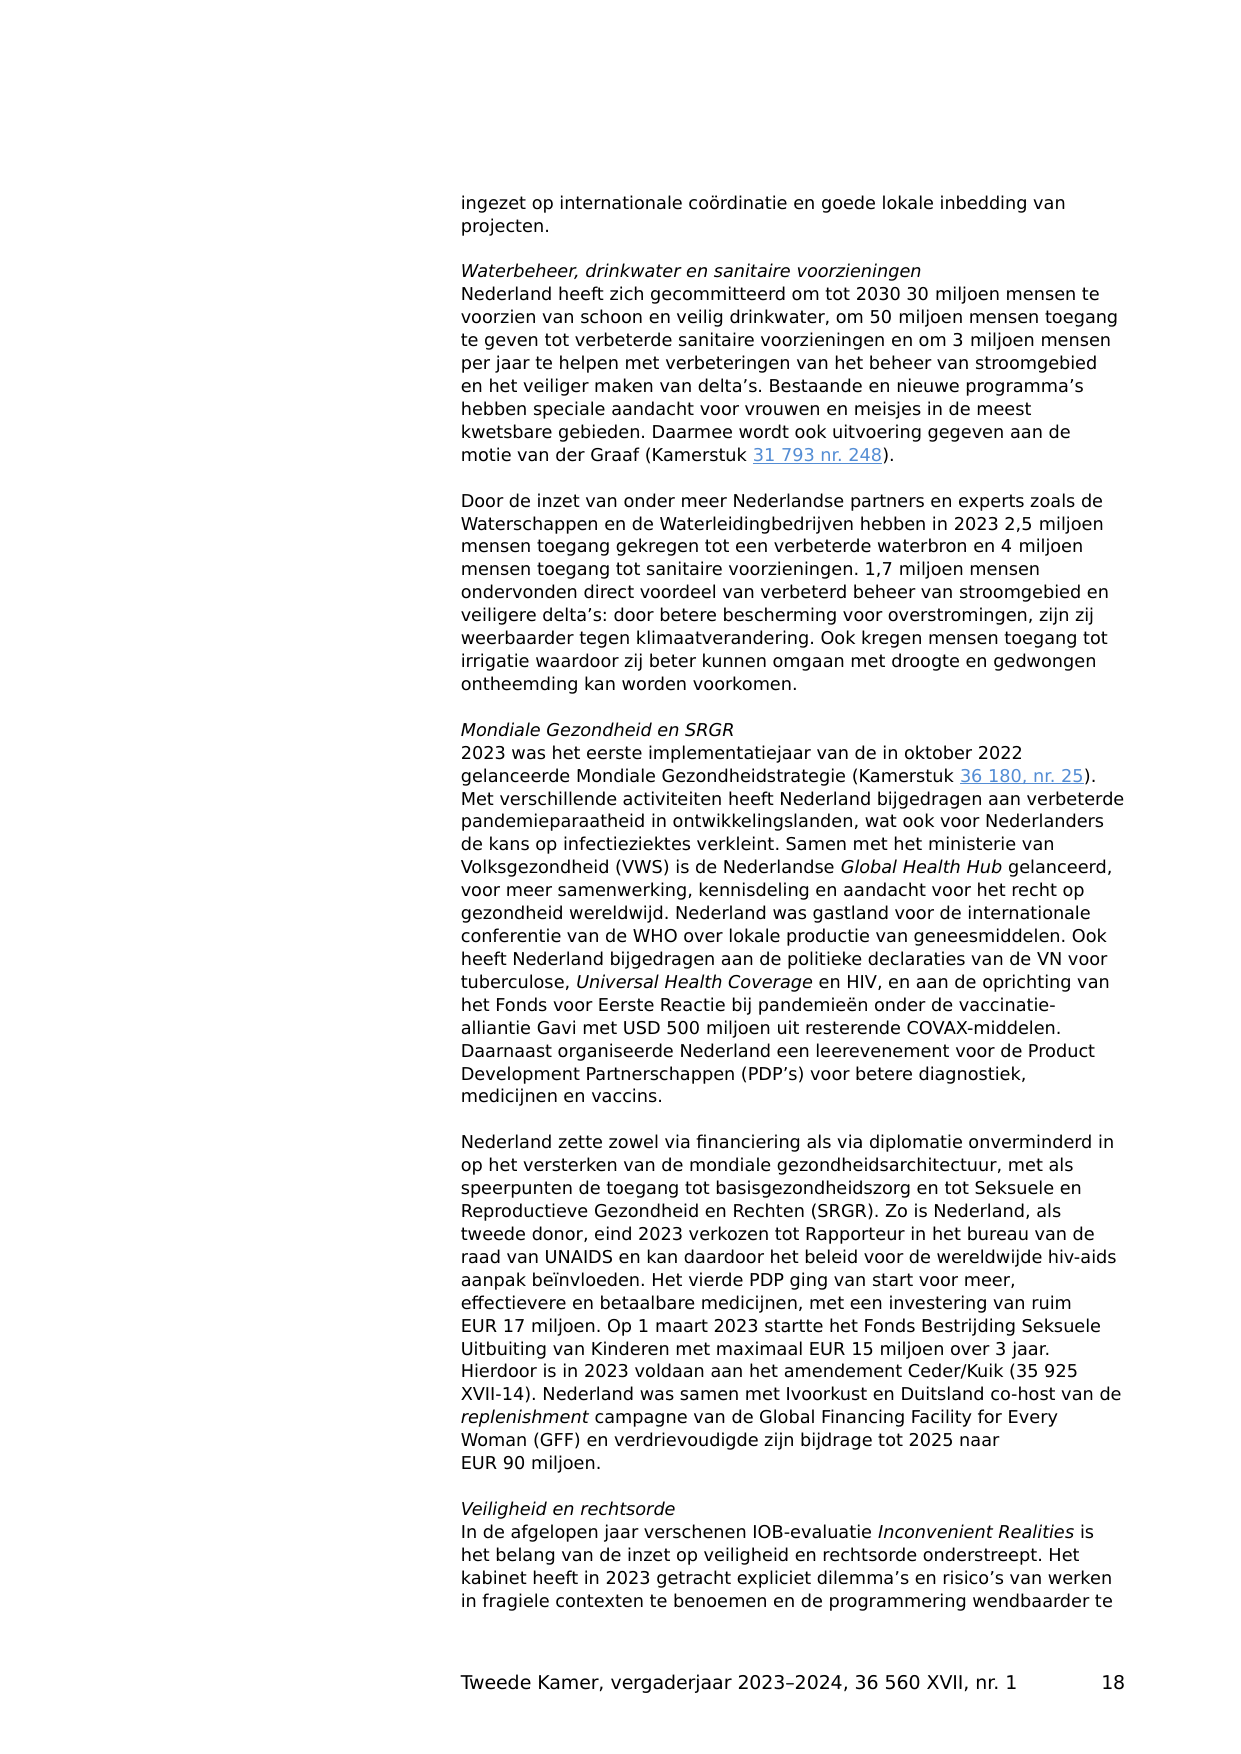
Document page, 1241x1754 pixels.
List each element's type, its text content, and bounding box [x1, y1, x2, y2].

text Door de inzet van onder meer Nederlandse partners en experts zoals de Waterschappen en de Waterleidingbedrijven hebben in 2023 2,5 miljoen mensen toegang gekregen tot een verbeterde waterbron en 4 miljoen mensen toegang tot sanitaire voorzieningen. 1,7 miljoen mensen ondervonden direct voordeel van verbeterd beheer van stroomgebied en veiligere delta’s: door betere bescherming voor overstromingen, zijn zij weerbaarder tegen klimaatverandering. Ook kregen mensen toegang tot irrigatie waardoor zij beter kunnen omgaan met droogte en gedwongen ontheemding kan worden voorkomen. [461, 489, 1125, 695]
text Waterbeheer, drinkwater en sanitaire voorzieningen Nederland heeft zich gecommitteerd om tot 2030 30 miljoen mensen te voorzien van schoon en veilig drinkwater, om 50 miljoen mensen toegang te geven tot verbeterde sanitaire voorzieningen en om 3 miljoen mensen per jaar te helpen met verbeteringen van het beheer van stroomgebied en het veiliger maken van delta’s. Bestaande en nieuwe programma’s hebben speciale aandacht voor vrouwen en meisjes in de meest kwetsbare gebieden. Daarmee wordt ook uitvoering gegeven aan de motie van der Graaf (Kamerstuk 31 793 nr. 248). [461, 259, 1125, 466]
text Mondiale Gezondheid en SRGR 2023 was het eerste implementatiejaar van de in oktober 2022 gelanceerde Mondiale Gezondheidstrategie (Kamerstuk 36 180, nr. 25). Met verschillende activiteiten heeft Nederland bijgedragen aan verbeterde pandemieparaatheid in ontwikkelingslanden, wat ook voor Nederlanders de kans op infectieziektes verkleint. Samen met het ministerie van Volksgezondheid (VWS) is de Nederlandse Global Health Hub gelanceerd, voor meer samenwerking, kennisdeling en aandacht voor het recht op gezondheid wereldwijd. Nederland was gastland voor de internationale conferentie van de WHO over lokale productie van geneesmiddelen. Ook heeft Nederland bijgedragen aan de politieke declaraties van de VN voor tuberculose, Universal Health Coverage en HIV, en aan de oprichting van het Fonds voor Eerste Reactie bij pandemieën onder de vaccinatie-alliantie Gavi met USD 500 miljoen uit resterende COVAX-middelen. Daarnaast organiseerde Nederland een leerevenement voor de Product Development Partnerschappen (PDP’s) voor betere diagnostiek, medicijnen en vaccins. [461, 718, 1125, 1107]
text Veiligheid en rechtsorde In de afgelopen jaar verschenen IOB-evaluatie Inconvenient Realities is het belang van de inzet op veiligheid en rechtsorde onderstreept. Het kabinet heeft in 2023 getracht expliciet dilemma’s en risico’s van werken in fragiele contexten te benoemen en de programmering wendbaarder te [461, 1497, 1125, 1612]
text Nederland zette zowel via financiering als via diplomatie onverminderd in op het versterken van de mondiale gezondheidsarchitectuur, met als speerpunten de toegang tot basisgezondheidszorg en tot Seksuele en Reproductieve Gezondheid en Rechten (SRGR). Zo is Nederland, als tweede donor, eind 2023 verkozen tot Rapporteur in het bureau van de raad van UNAIDS en kan daardoor het beleid voor de wereldwijde hiv-aids aanpak beïnvloeden. Het vierde PDP ging van start voor meer, effectievere en betaalbare medicijnen, met een investering van ruim EUR 17 miljoen. Op 1 maart 2023 startte het Fonds Bestrijding Seksuele Uitbuiting van Kinderen met maximaal EUR 15 miljoen over 3 jaar. Hierdoor is in 2023 voldaan aan het amendement Ceder/Kuik (35 925 XVII-14). Nederland was samen met Ivoorkust en Duitsland co-host van de replenishment campagne van de Global Financing Facility for Every Woman (GFF) en verdrievoudigde zijn bijdrage tot 2025 naar EUR 90 miljoen. [461, 1130, 1125, 1474]
text ingezet op internationale coördinatie en goede lokale inbedding van projecten. [461, 191, 1125, 237]
